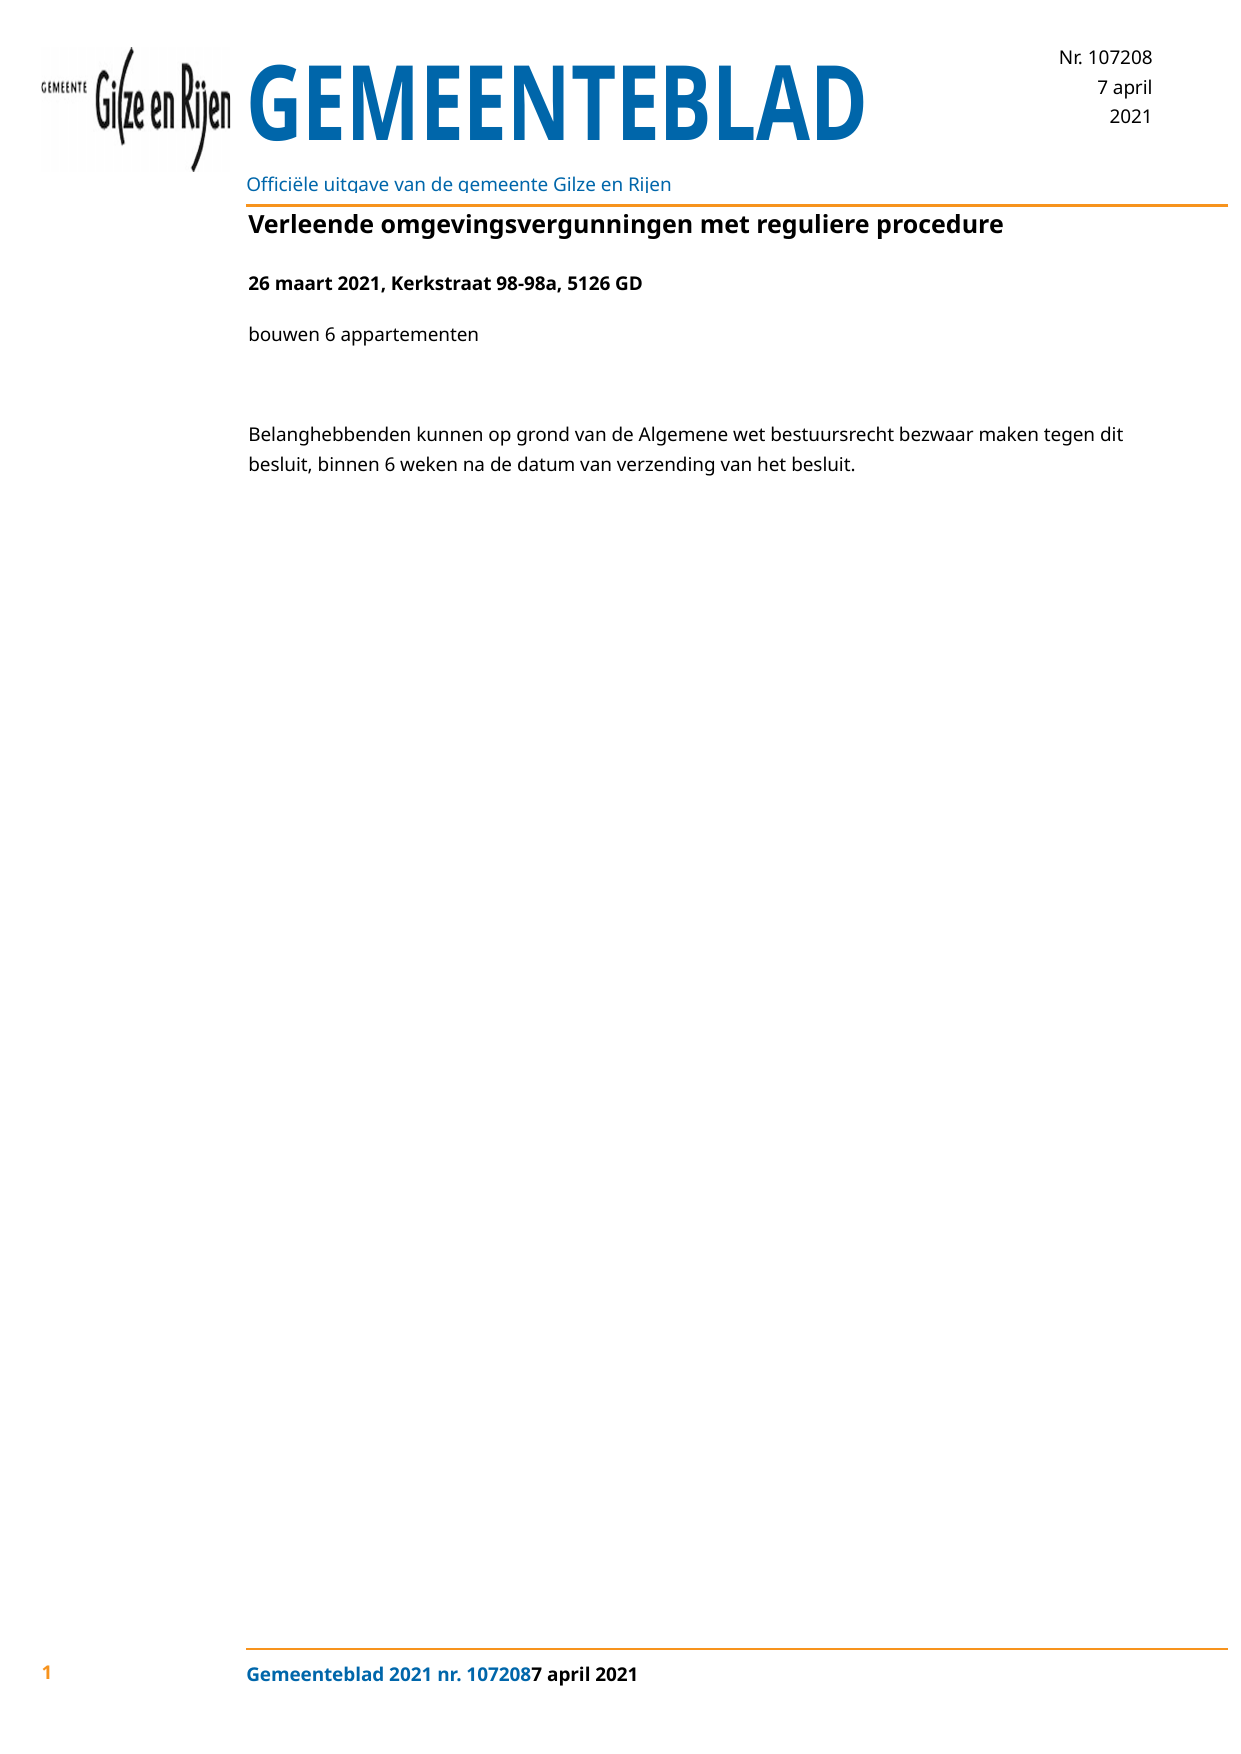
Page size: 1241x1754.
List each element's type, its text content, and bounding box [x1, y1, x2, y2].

text 26 maart 2021, Kerkstraat 98-98a, 5126 GD [248, 270, 1152, 296]
text bouwen 6 appartementen [248, 321, 1152, 346]
text Verleende omgevingsvergunningen met reguliere procedure [248, 207, 1152, 241]
picture [41, 47, 231, 172]
text Belanghebbenden kunnen op grond van de Algemene wet bestuursrecht bezwaar maken tegen dit besluit, binnen 6 weken na de datum van verzending van het besluit. [248, 422, 1152, 477]
